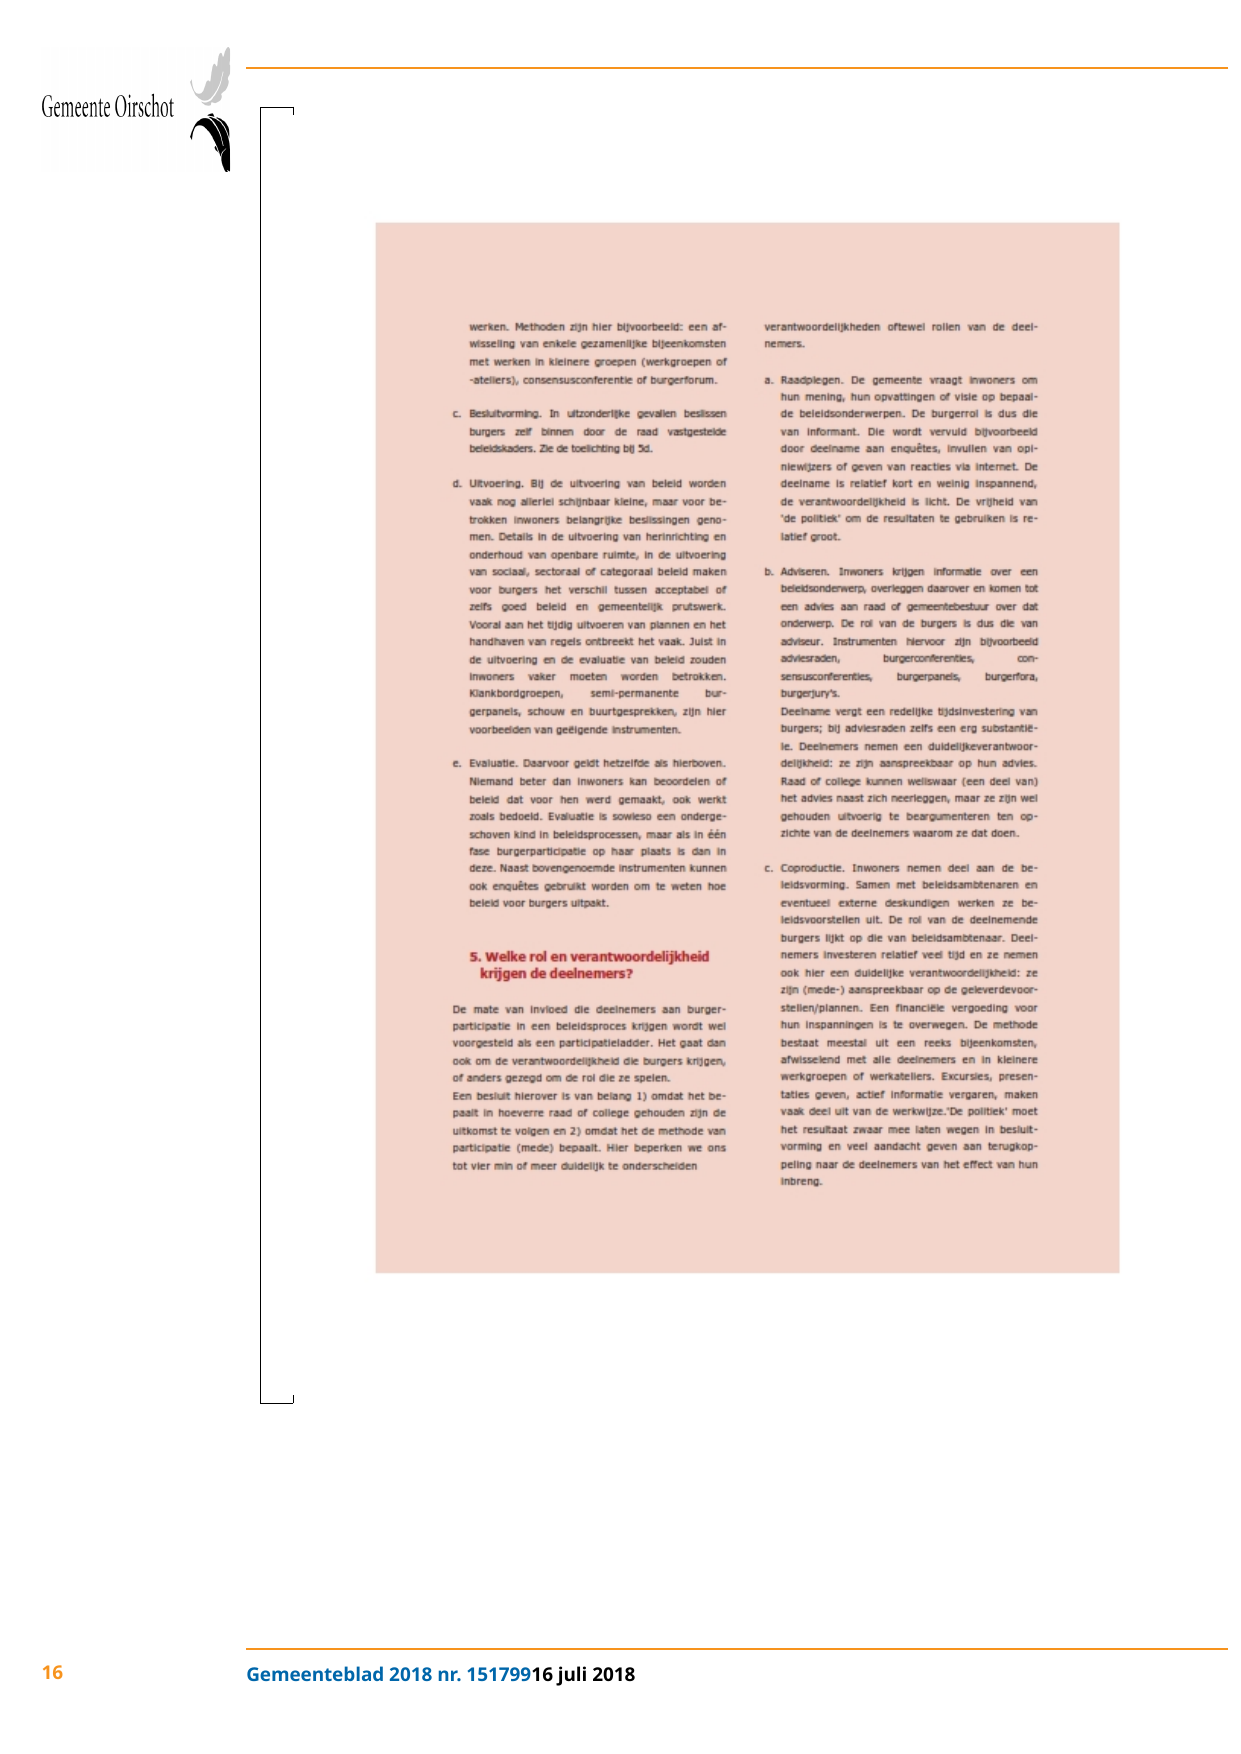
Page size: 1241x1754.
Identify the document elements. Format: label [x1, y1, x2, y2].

picture [41, 47, 231, 172]
picture [268, 115, 1173, 1395]
